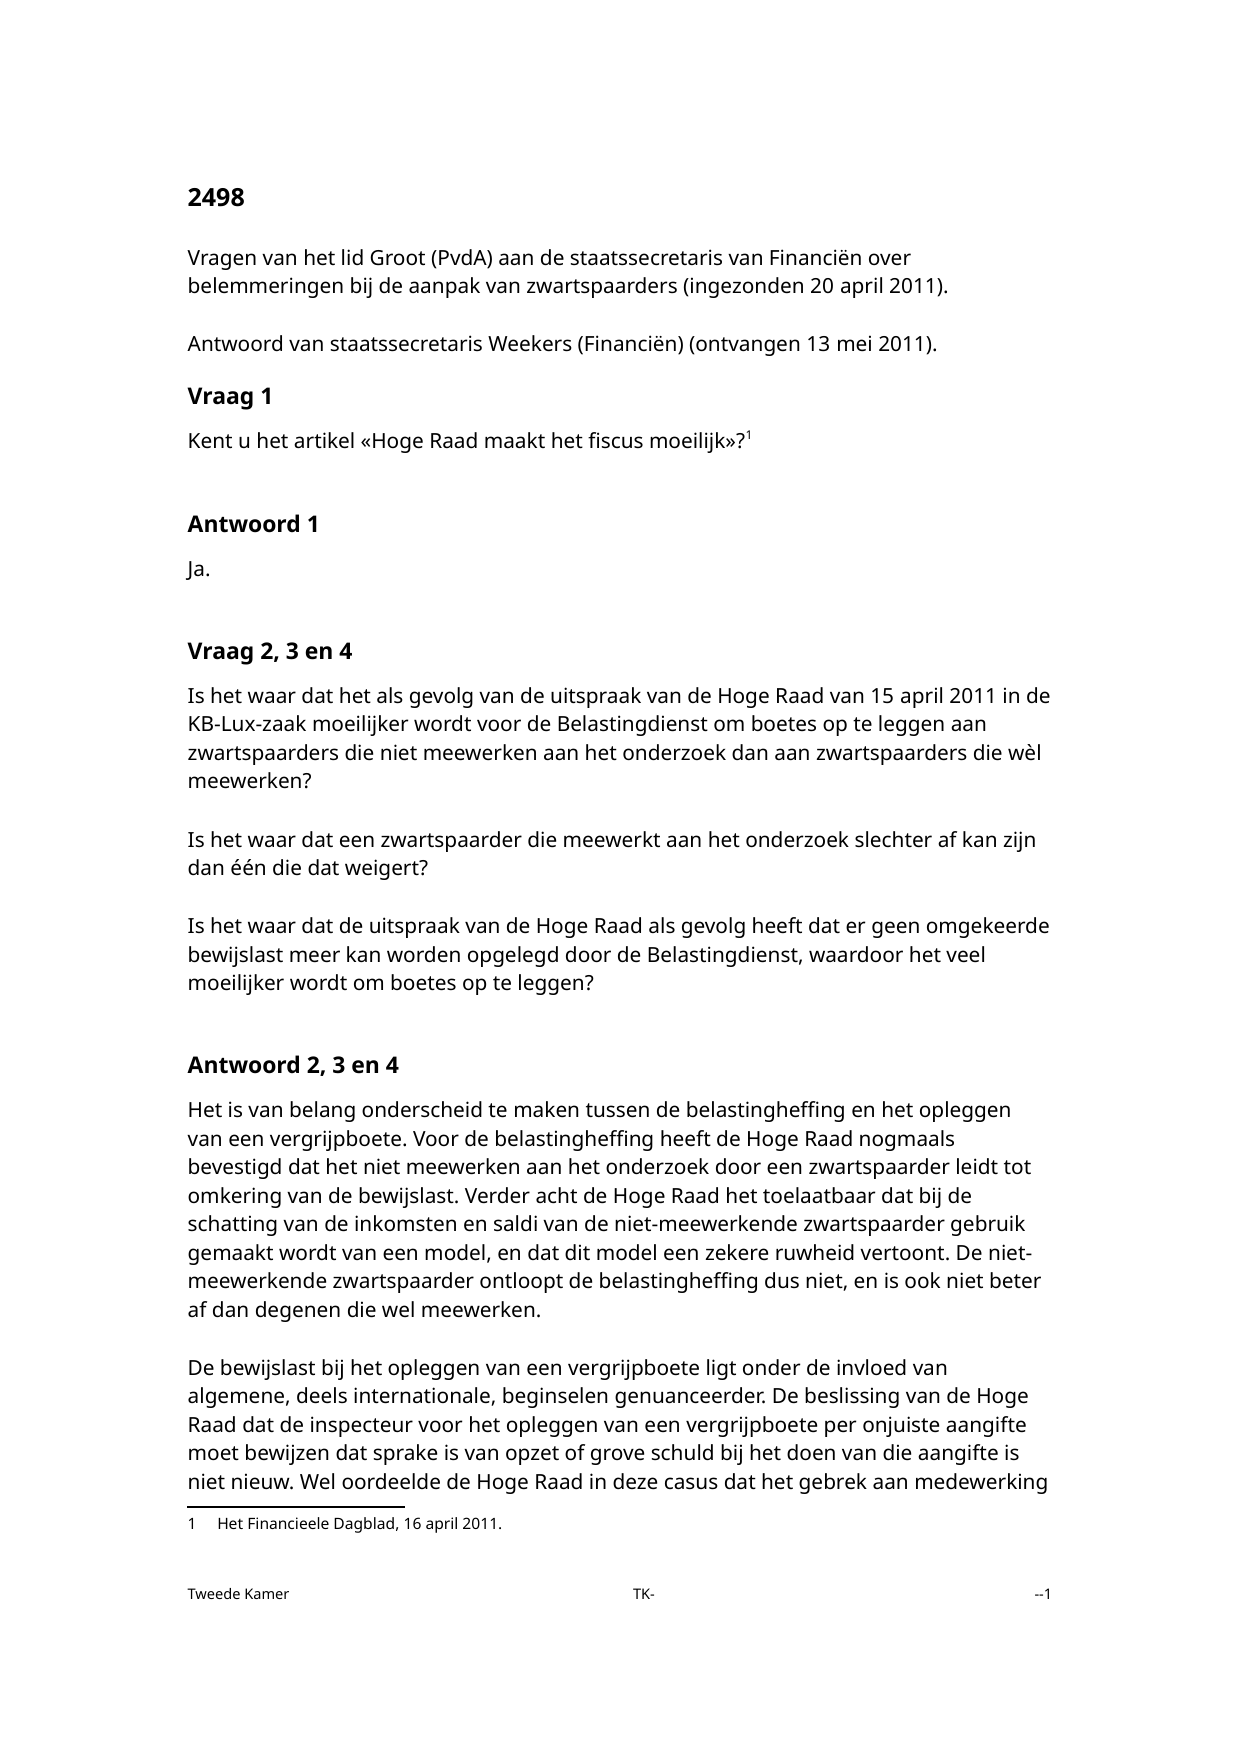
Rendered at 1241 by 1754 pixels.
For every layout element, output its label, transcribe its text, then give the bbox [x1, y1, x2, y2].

subtitle Antwoord 2, 3 en 4 [187, 1049, 1053, 1081]
text 2498 [187, 179, 1053, 213]
text Kent u het artikel «Hoge Raad maakt het fiscus moeilijk»? [187, 427, 1053, 455]
subtitle Vraag 1 [187, 380, 1053, 412]
text De bewijslast bij het opleggen van een vergrijpboete ligt onder de invloed van algemene, deels internationale, beginselen genuanceerder. De beslissing van de Hoge Raad dat de inspecteur voor het opleggen van een vergrijpboete per onjuiste aangifte moet bewijzen dat sprake is van opzet of grove schuld bij het doen van die aangifte is niet nieuw. Wel oordeelde de Hoge Raad in deze casus dat het gebrek aan medewerking [187, 1353, 1053, 1495]
text Het Financieele Dagblad, 16 april 2011. [187, 1506, 1053, 1534]
text Is het waar dat de uitspraak van de Hoge Raad als gevolg heeft dat er geen omgekeerde bewijslast meer kan worden opgelegd door de Belastingdienst, waardoor het veel moeilijker wordt om boetes op te leggen? [187, 912, 1053, 997]
subtitle Vraag 2, 3 en 4 [187, 635, 1053, 666]
text Is het waar dat het als gevolg van de uitspraak van de Hoge Raad van 15 april 2011 in de KB-Lux-zaak moeilijker wordt voor de Belastingdienst om boetes op te leggen aan zwartspaarders die niet meewerken aan het onderzoek dan aan zwartspaarders die wèl meewerken? [187, 681, 1053, 795]
text Het is van belang onderscheid te maken tussen de belastingheffing en het opleggen van een vergrijpboete. Voor de belastingheffing heeft de Hoge Raad nogmaals bevestigd dat het niet meewerken aan het onderzoek door een zwartspaarder leidt tot omkering van de bewijslast. Verder acht de Hoge Raad het toelaatbaar dat bij de schatting van de inkomsten en saldi van de niet-meewerkende zwartspaarder gebruik gemaakt wordt van een model, en dat dit model een zekere ruwheid vertoont. De niet-meewerkende zwartspaarder ontloopt de belastingheffing dus niet, en is ook niet beter af dan degenen die wel meewerken. [187, 1096, 1053, 1323]
text Is het waar dat een zwartspaarder die meewerkt aan het onderzoek slechter af kan zijn dan één die dat weigert? [187, 825, 1053, 882]
text Ja. [187, 554, 1053, 582]
text Antwoord van staatssecretaris Weekers (Financiën) (ontvangen 13 mei 2011). [187, 329, 1053, 358]
text Vragen van het lid Groot (PvdA) aan de staatssecretaris van Financiën over belemmeringen bij de aanpak van zwartspaarders (ingezonden 20 april 2011). [187, 243, 1053, 300]
subtitle Antwoord 1 [187, 507, 1053, 539]
